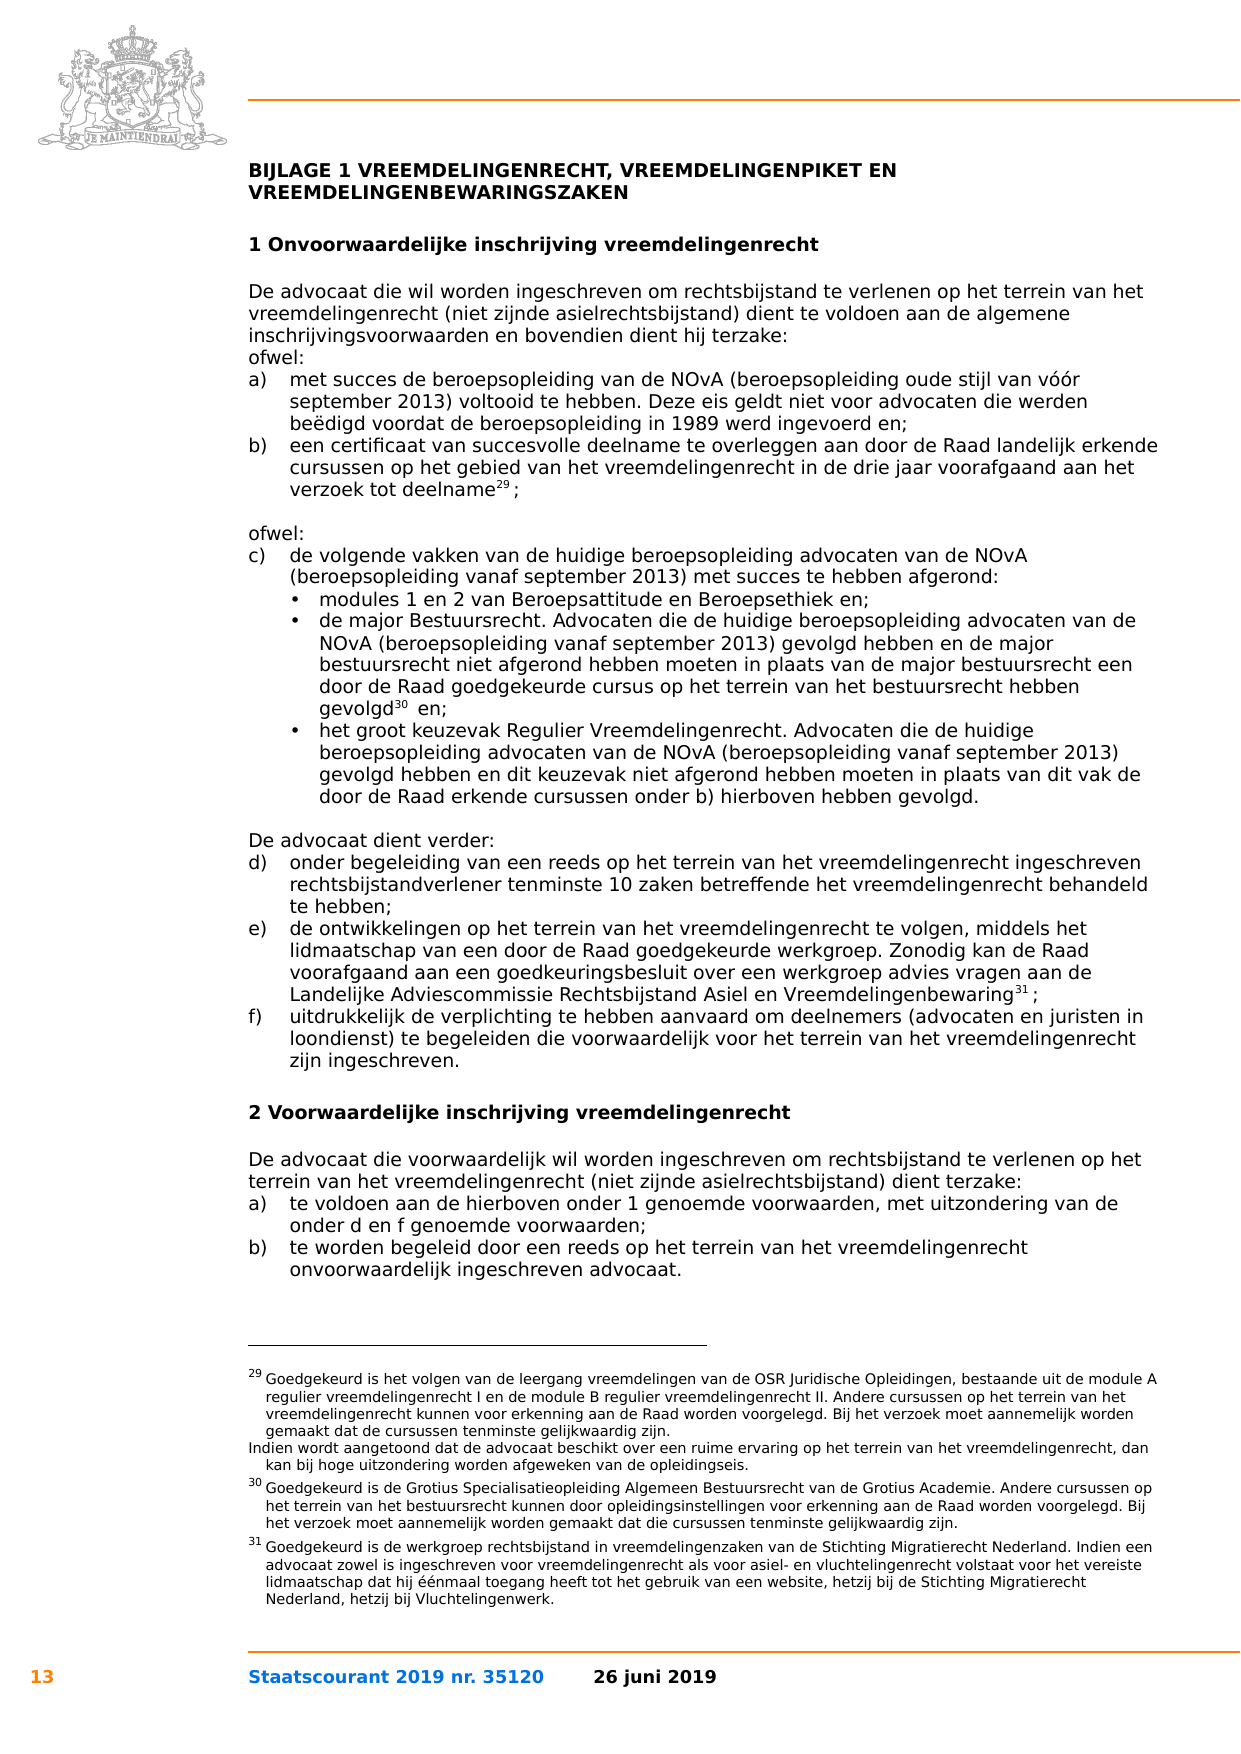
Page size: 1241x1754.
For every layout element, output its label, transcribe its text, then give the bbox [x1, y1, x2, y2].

text a) te voldoen aan de hierboven onder 1 genoemde voorwaarden, met uitzondering van de onder d en f genoemde voorwaarden; [248, 1193, 1163, 1237]
subtitle 1 Onvoorwaardelijke inschrijving vreemdelingenrecht [248, 234, 1163, 256]
text Indien wordt aangetoond dat de advocaat beschikt over een ruime ervaring op het terrein van het vreemdelingenrecht, dan kan bij hoge uitzondering worden afgeweken van de opleidingseis. [248, 1440, 1163, 1473]
text ofwel: [248, 347, 1163, 369]
text De advocaat die voorwaardelijk wil worden ingeschreven om rechtsbijstand te verlenen op het terrein van het vreemdelingenrecht (niet zijnde asielrechtsbijstand) dient terzake: [248, 1149, 1163, 1193]
text ofwel: [248, 522, 1163, 544]
text e) de ontwikkelingen op het terrein van het vreemdelingenrecht te volgen, middels het lidmaatschap van een door de Raad goedgekeurde werkgroep. Zonodig kan de Raad voorafgaand aan een goedkeuringsbesluit over een werkgroep advies vragen aan de Landelijke Adviescommissie Rechtsbijstand Asiel en Vreemdelingenbewaring; [248, 918, 1163, 1006]
text Goedgekeurd is de werkgroep rechtsbijstand in vreemdelingenzaken van de Stichting Migratierecht Nederland. Indien een advocaat zowel is ingeschreven voor vreemdelingenrecht als voor asiel- en vluchtelingenrecht volstaat voor het vereiste lidmaatschap dat hij éénmaal toegang heeft tot het gebruik van een website, hetzij bij de Stichting Migratierecht Nederland, hetzij bij Vluchtelingenwerk. [248, 1535, 1163, 1608]
text Goedgekeurd is de Grotius Specialisatieopleiding Algemeen Bestuursrecht van de Grotius Academie. Andere cursussen op het terrein van het bestuursrecht kunnen door opleidingsinstellingen voor erkenning aan de Raad worden voorgelegd. Bij het verzoek moet aannemelijk worden gemaakt dat die cursussen tenminste gelijkwaardig zijn. [248, 1476, 1163, 1532]
text De advocaat dient verder: [248, 830, 1163, 852]
text b) een certificaat van succesvolle deelname te overleggen aan door de Raad landelijk erkende cursussen op het gebied van het vreemdelingenrecht in de drie jaar voorafgaand aan het verzoek tot deelname; [248, 435, 1163, 501]
text d) onder begeleiding van een reeds op het terrein van het vreemdelingenrecht ingeschreven rechtsbijstandverlener tenminste 10 zaken betreffende het vreemdelingenrecht behandeld te hebben; [248, 852, 1163, 918]
text f) uitdrukkelijk de verplichting te hebben aanvaard om deelnemers (advocaten en juristen in loondienst) te begeleiden die voorwaardelijk voor het terrein van het vreemdelingenrecht zijn ingeschreven. [248, 1006, 1163, 1072]
text • modules 1 en 2 van Beroepsattitude en Beroepsethiek en; [289, 588, 1163, 610]
text • de major Bestuursrecht. Advocaten die de huidige beroepsopleiding advocaten van de NOvA (beroepsopleiding vanaf september 2013) gevolgd hebben en de major bestuursrecht niet afgerond hebben moeten in plaats van de major bestuursrecht een door de Raad goedgekeurde cursus op het terrein van het bestuursrecht hebben gevolgd en; [289, 610, 1163, 720]
text De advocaat die wil worden ingeschreven om rechtsbijstand te verlenen op het terrein van het vreemdelingenrecht (niet zijnde asielrechtsbijstand) dient te voldoen aan de algemene inschrijvingsvoorwaarden en bovendien dient hij terzake: [248, 281, 1163, 347]
text a) met succes de beroepsopleiding van de NOvA (beroepsopleiding oude stijl van vóór september 2013) voltooid te hebben. Deze eis geldt niet voor advocaten die werden beëdigd voordat de beroepsopleiding in 1989 werd ingevoerd en; [248, 369, 1163, 435]
text c) de volgende vakken van de huidige beroepsopleiding advocaten van de NOvA (beroepsopleiding vanaf september 2013) met succes te hebben afgerond: [248, 544, 1163, 588]
subtitle BIJLAGE 1 VREEMDELINGENRECHT, VREEMDELINGENPIKET EN VREEMDELINGENBEWARINGSZAKEN [248, 160, 1163, 204]
text • het groot keuzevak Regulier Vreemdelingenrecht. Advocaten die de huidige beroepsopleiding advocaten van de NOvA (beroepsopleiding vanaf september 2013) gevolgd hebben en dit keuzevak niet afgerond hebben moeten in plaats van dit vak de door de Raad erkende cursussen onder b) hierboven hebben gevolgd. [289, 720, 1163, 808]
picture [38, 25, 227, 150]
text Goedgekeurd is het volgen van de leergang vreemdelingen van de OSR Juridische Opleidingen, bestaande uit de module A regulier vreemdelingenrecht I en de module B regulier vreemdelingenrecht II. Andere cursussen op het terrein van het vreemdelingenrecht kunnen voor erkenning aan de Raad worden voorgelegd. Bij het verzoek moet aannemelijk worden gemaakt dat de cursussen tenminste gelijkwaardig zijn. [248, 1367, 1163, 1440]
subtitle 2 Voorwaardelijke inschrijving vreemdelingenrecht [248, 1102, 1163, 1124]
text b) te worden begeleid door een reeds op het terrein van het vreemdelingenrecht onvoorwaardelijk ingeschreven advocaat. [248, 1237, 1163, 1281]
